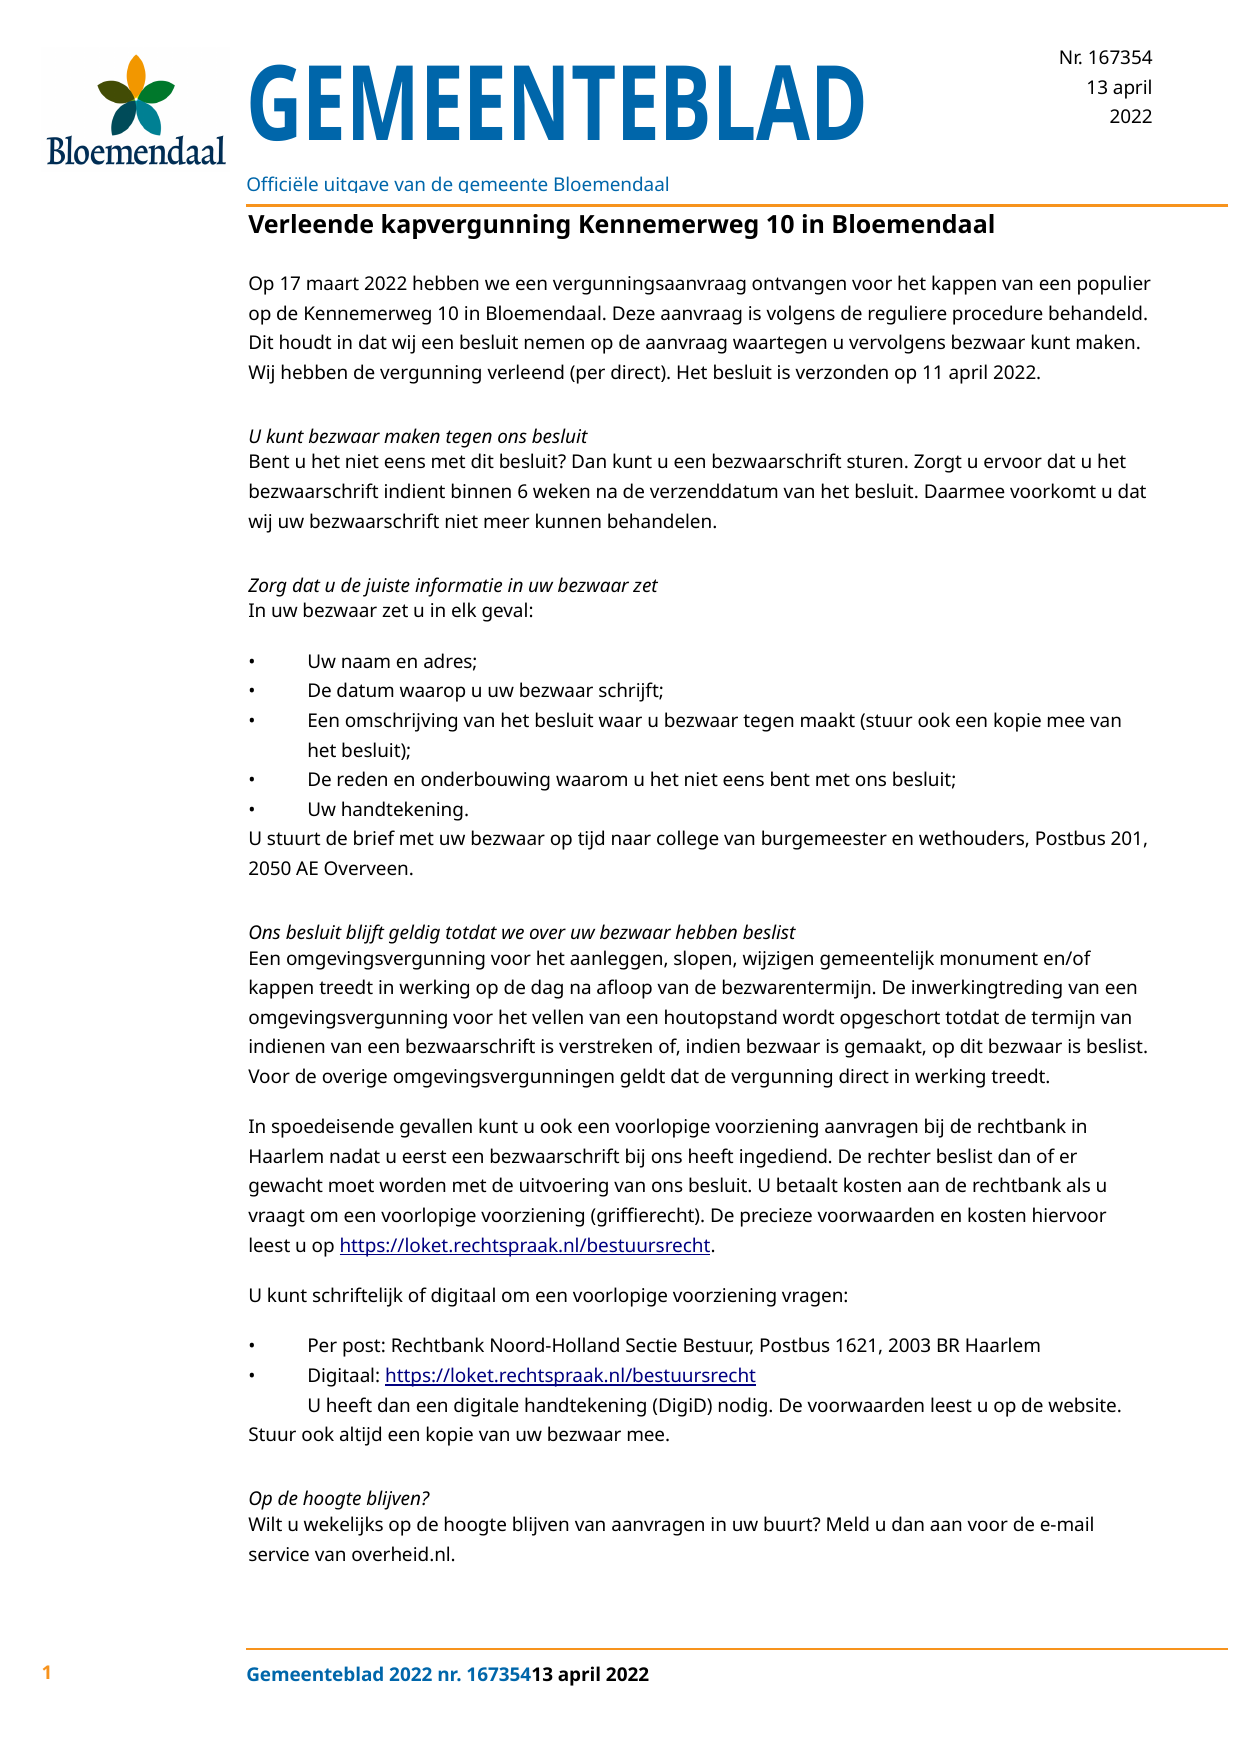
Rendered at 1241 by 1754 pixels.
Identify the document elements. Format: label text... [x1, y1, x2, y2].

list Uw handtekening. [248, 796, 1152, 822]
list Uw naam en adres; [248, 648, 1152, 674]
list De reden en onderbouwing waarom u het niet eens bent met ons besluit; [248, 766, 1152, 792]
text Wilt u wekelijks op de hoogte blijven van aanvragen in uw buurt? Meld u dan aan voor de e-mail service van overheid.nl. [248, 1511, 1152, 1566]
list Een omschrijving van het besluit waar u bezwaar tegen maakt (stuur ook een kopie mee van het besluit); [248, 707, 1152, 762]
text Zorg dat u de juiste informatie in uw bezwaar zet [248, 572, 1152, 598]
text Bent u het niet eens met dit besluit? Dan kunt u een bezwaarschrift sturen. Zorgt u ervoor dat u het bezwaarschrift indient binnen 6 weken na de verzenddatum van het besluit. Daarmee voorkomt u dat wij uw bezwaarschrift niet meer kunnen behandelen. [248, 449, 1152, 534]
text Ons besluit blijft geldig totdat we over uw bezwaar hebben beslist [248, 919, 1152, 945]
text Op de hoogte blijven? [248, 1485, 1152, 1511]
text In spoedeisende gevallen kunt u ook een voorlopige voorziening aanvragen bij de rechtbank in Haarlem nadat u eerst een bezwaarschrift bij ons heeft ingediend. De rechter beslist dan of er gewacht moet worden met de uitvoering van ons besluit. U betaalt kosten aan de rechtbank als u vraagt om een voorlopige voorziening (griffierecht). De precieze voorwaarden en kosten hiervoor leest u op https://loket.rechtspraak.nl/bestuursrecht. [248, 1113, 1152, 1258]
text In uw bezwaar zet u in elk geval: [248, 598, 1152, 623]
text Een omgevingsvergunning voor het aanleggen, slopen, wijzigen gemeentelijk monument en/of kappen treedt in werking op de dag na afloop van de bezwarentermijn. De inwerkingtreding van een omgevingsvergunning voor het vellen van een houtopstand wordt opgeschort totdat de termijn van indienen van een bezwaarschrift is verstreken of, indien bezwaar is gemaakt, op dit bezwaar is beslist. Voor de overige omgevingsvergunningen geldt dat de vergunning direct in werking treedt. [248, 945, 1152, 1089]
text U stuurt de brief met uw bezwaar op tijd naar college van burgemeester en wethouders, Postbus 201, 2050 AE Overveen. [248, 826, 1152, 881]
list Digitaal: https://loket.rechtspraak.nl/bestuursrecht [248, 1362, 1152, 1388]
text Op 17 maart 2022 hebben we een vergunningsaanvraag ontvangen voor het kappen van een populier op de Kennemerweg 10 in Bloemendaal. Deze aanvraag is volgens de reguliere procedure behandeld. Dit houdt in dat wij een besluit nemen op de aanvraag waartegen u vervolgens bezwaar kunt maken. Wij hebben de vergunning verleend (per direct). Het besluit is verzonden op 11 april 2022. [248, 270, 1152, 385]
text U kunt bezwaar maken tegen ons besluit [248, 423, 1152, 449]
list U heeft dan een digitale handtekening (DigiD) nodig. De voorwaarden leest u op de website. [248, 1392, 1152, 1418]
text U kunt schriftelijk of digitaal om een voorlopige voorziening vragen: [248, 1282, 1152, 1308]
text Verleende kapvergunning Kennemerweg 10 in Bloemendaal [248, 207, 1152, 241]
list De datum waarop u uw bezwaar schrijft; [248, 678, 1152, 703]
list Per post: Rechtbank Noord-Holland Sectie Bestuur, Postbus 1621, 2003 BR Haarlem [248, 1333, 1152, 1358]
picture [41, 47, 231, 172]
text Stuur ook altijd een kopie van uw bezwaar mee. [248, 1421, 1152, 1447]
